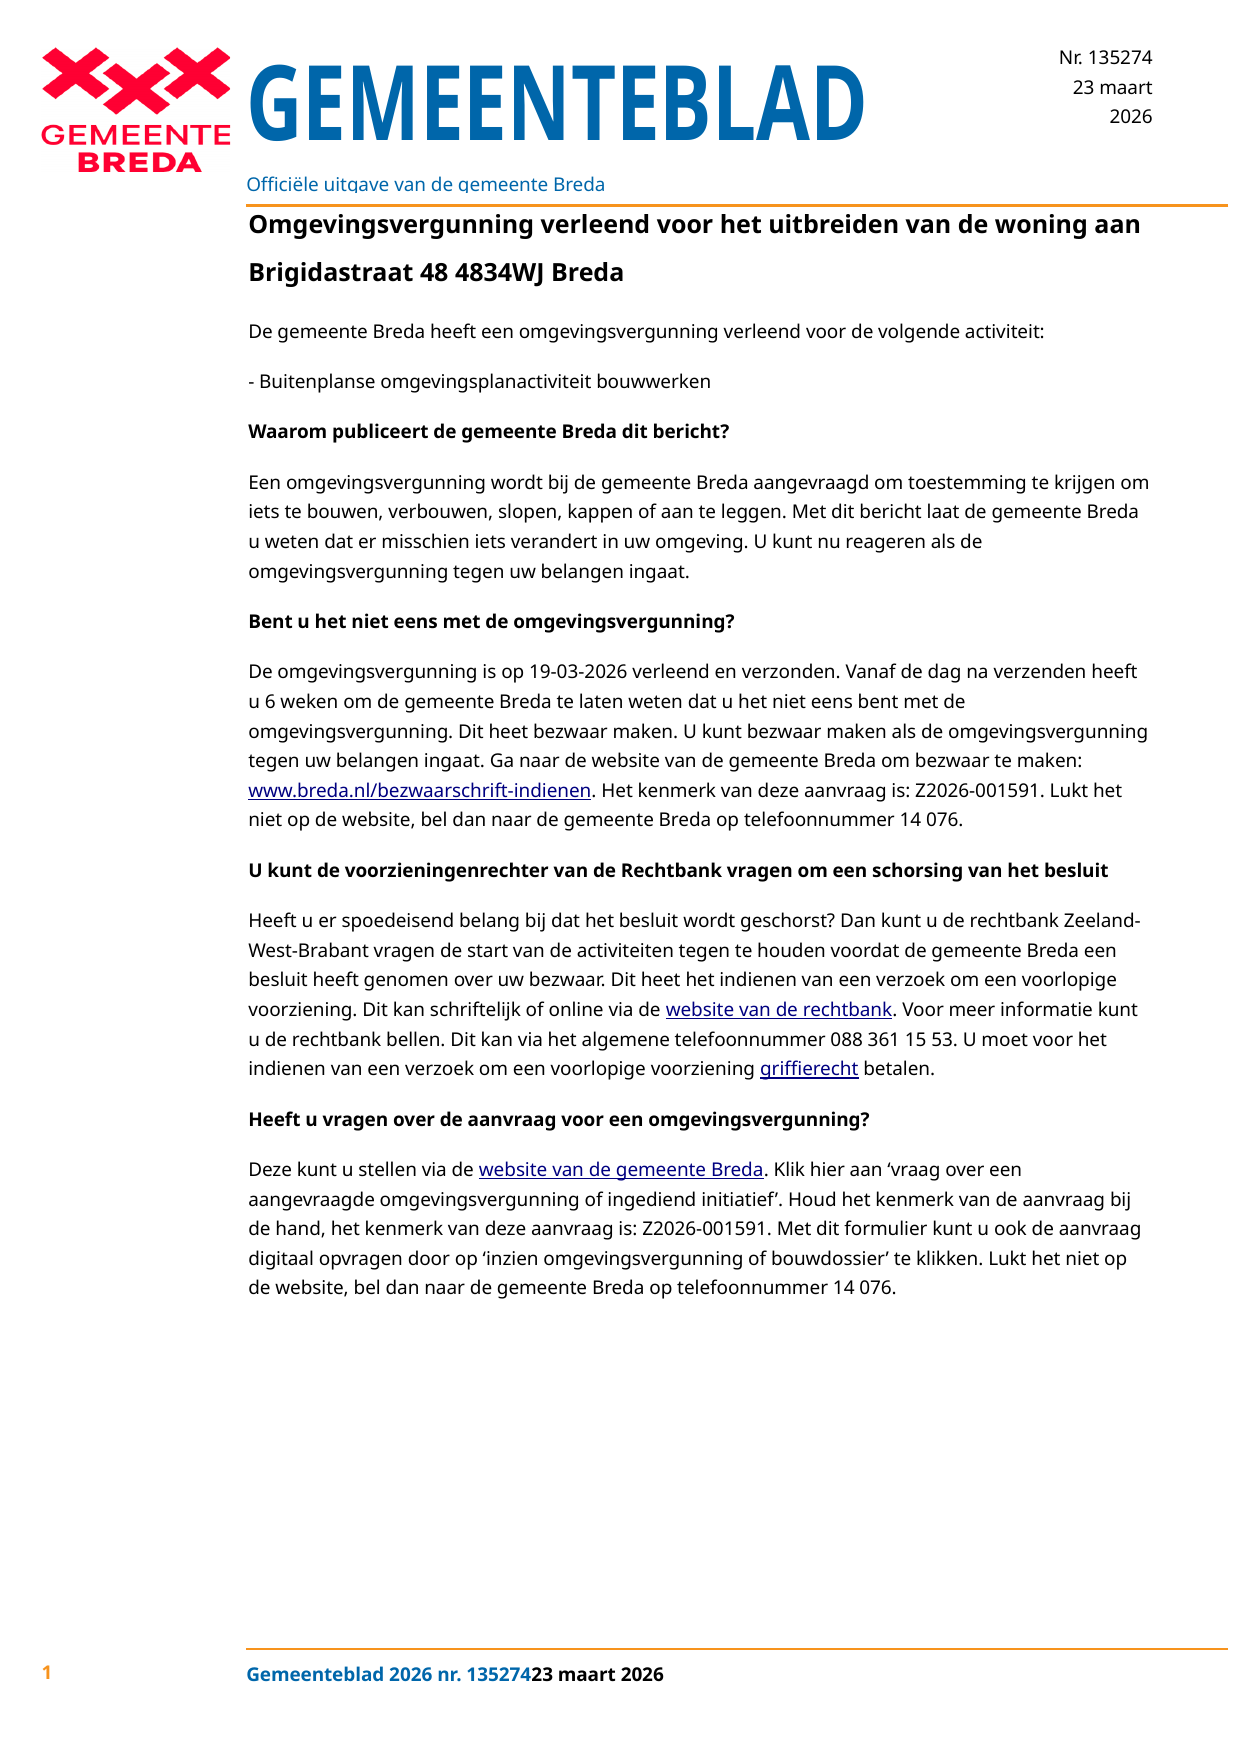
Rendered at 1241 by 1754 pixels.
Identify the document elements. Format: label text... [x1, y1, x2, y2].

text - Buitenplanse omgevingsplanactiviteit bouwwerken [248, 368, 1152, 394]
text Deze kunt u stellen via de website van de gemeente Breda. Klik hier aan ‘vraag over een aangevraagde omgevingsvergunning of ingediend initiatief’. Houd het kenmerk van de aanvraag bij de hand, het kenmerk van deze aanvraag is: Z2026-001591. Met dit formulier kunt u ook de aanvraag digitaal opvragen door op ‘inzien omgevingsvergunning of bouwdossier’ te klikken. Lukt het niet op de website, bel dan naar de gemeente Breda op telefoonnummer 14 076. [248, 1156, 1152, 1300]
text Heeft u er spoedeisend belang bij dat het besluit wordt geschorst? Dan kunt u de rechtbank Zeeland-West-Brabant vragen de start van de activiteiten tegen te houden voordat de gemeente Breda een besluit heeft genomen over uw bezwaar. Dit heet het indienen van een verzoek om een voorlopige voorziening. Dit kan schriftelijk of online via de website van de rechtbank. Voor meer informatie kunt u de rechtbank bellen. Dit kan via het algemene telefoonnummer 088 361 15 53. U moet voor het indienen van een verzoek om een voorlopige voorziening griffierecht betalen. [248, 907, 1152, 1081]
text Een omgevingsvergunning wordt bij de gemeente Breda aangevraagd om toestemming te krijgen om iets te bouwen, verbouwen, slopen, kappen of aan te leggen. Met dit bericht laat de gemeente Breda u weten dat er misschien iets verandert in uw omgeving. U kunt nu reageren als de omgevingsvergunning tegen uw belangen ingaat. [248, 469, 1152, 584]
text De gemeente Breda heeft een omgevingsvergunning verleend voor de volgende activiteit: [248, 318, 1152, 344]
text Heeft u vragen over de aanvraag voor een omgevingsvergunning? [248, 1106, 1152, 1132]
picture [41, 47, 231, 172]
text De omgevingsvergunning is op 19-03-2026 verleend en verzonden. Vanaf de dag na verzenden heeft u 6 weken om de gemeente Breda te laten weten dat u het niet eens bent met de omgevingsvergunning. Dit heet bezwaar maken. U kunt bezwaar maken als de omgevingsvergunning tegen uw belangen ingaat. Ga naar de website van de gemeente Breda om bezwaar te maken: www.breda.nl/bezwaarschrift-indienen. Het kenmerk van deze aanvraag is: Z2026-001591. Lukt het niet op de website, bel dan naar de gemeente Breda op telefoonnummer 14 076. [248, 659, 1152, 832]
text Omgevingsvergunning verleend voor het uitbreiden van de woning aan Brigidastraat 48 4834WJ Breda [248, 207, 1152, 288]
text Bent u het niet eens met de omgevingsvergunning? [248, 608, 1152, 634]
text U kunt de voorzieningenrechter van de Rechtbank vragen om een schorsing van het besluit [248, 857, 1152, 883]
text Waarom publiceert de gemeente Breda dit bericht? [248, 419, 1152, 444]
